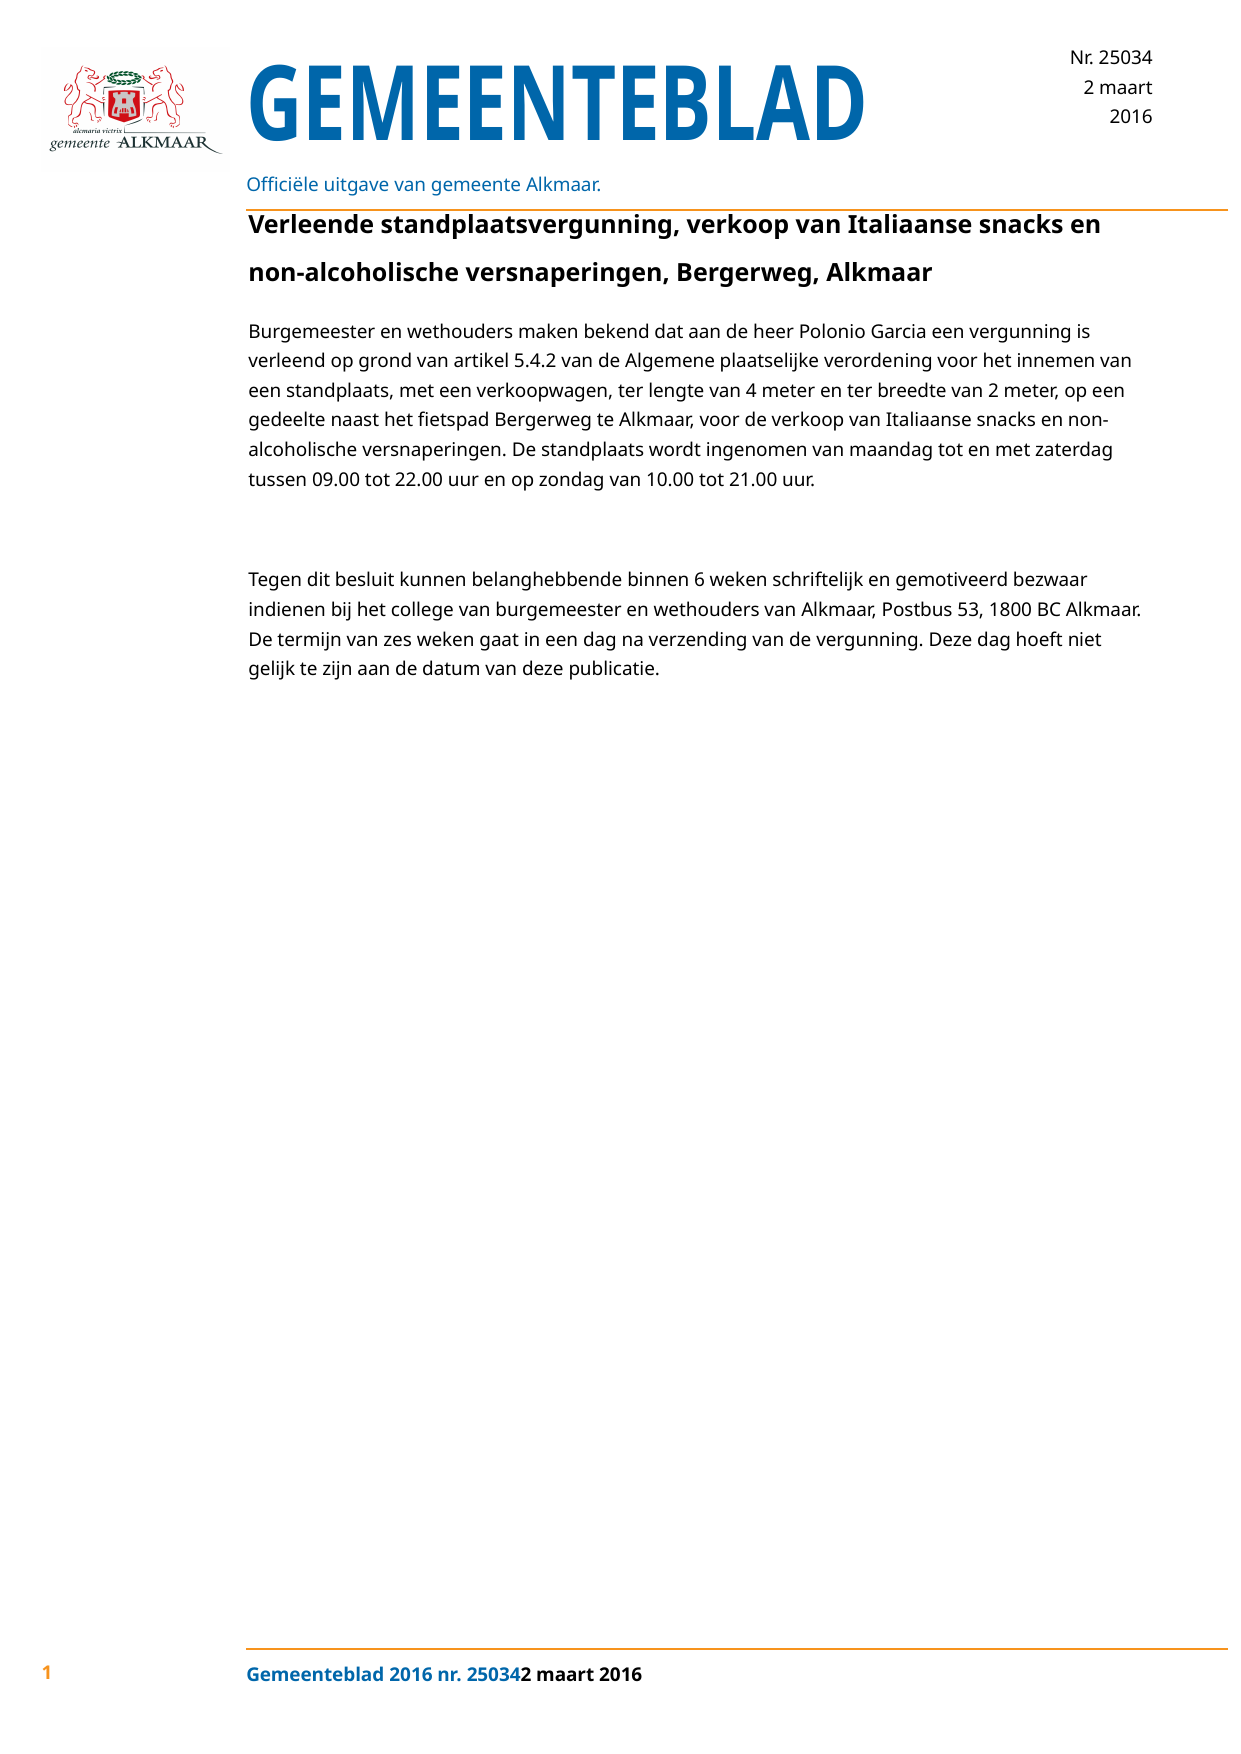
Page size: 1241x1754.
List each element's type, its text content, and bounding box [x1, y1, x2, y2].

picture [41, 47, 231, 172]
text Burgemeester en wethouders maken bekend dat aan de heer Polonio Garcia een vergunning is verleend op grond van artikel 5.4.2 van de Algemene plaatselijke verorde­ning voor het innemen van een standplaats, met een verkoopwagen, ter lengte van 4 meter en ter breedte van 2 meter, op een gedeelte naast het fietspad Bergerweg te Alkmaar, voor de verkoop van Italiaanse snacks en non-alcoholische versnaperingen. De standplaats wordt ingenomen van maandag tot en met zaterdag tussen 09.00 tot 22.00 uur en op zondag van 10.00 tot 21.00 uur. [248, 318, 1152, 492]
text Tegen dit besluit kunnen belanghebbende binnen 6 weken schriftelijk en gemotiveerd bezwaar indienen bij het college van burgemeester en wethouders van Alkmaar, Postbus 53, 1800 BC Alkmaar. De termijn van zes weken gaat in een dag na verzending van de vergunning. Deze dag hoeft niet gelijk te zijn aan de datum van deze publicatie. [248, 567, 1152, 681]
text Verleende standplaatsvergunning, verkoop van Italiaanse snacks en non-alcoholische versnaperingen, Bergerweg, Alkmaar [248, 211, 1152, 288]
